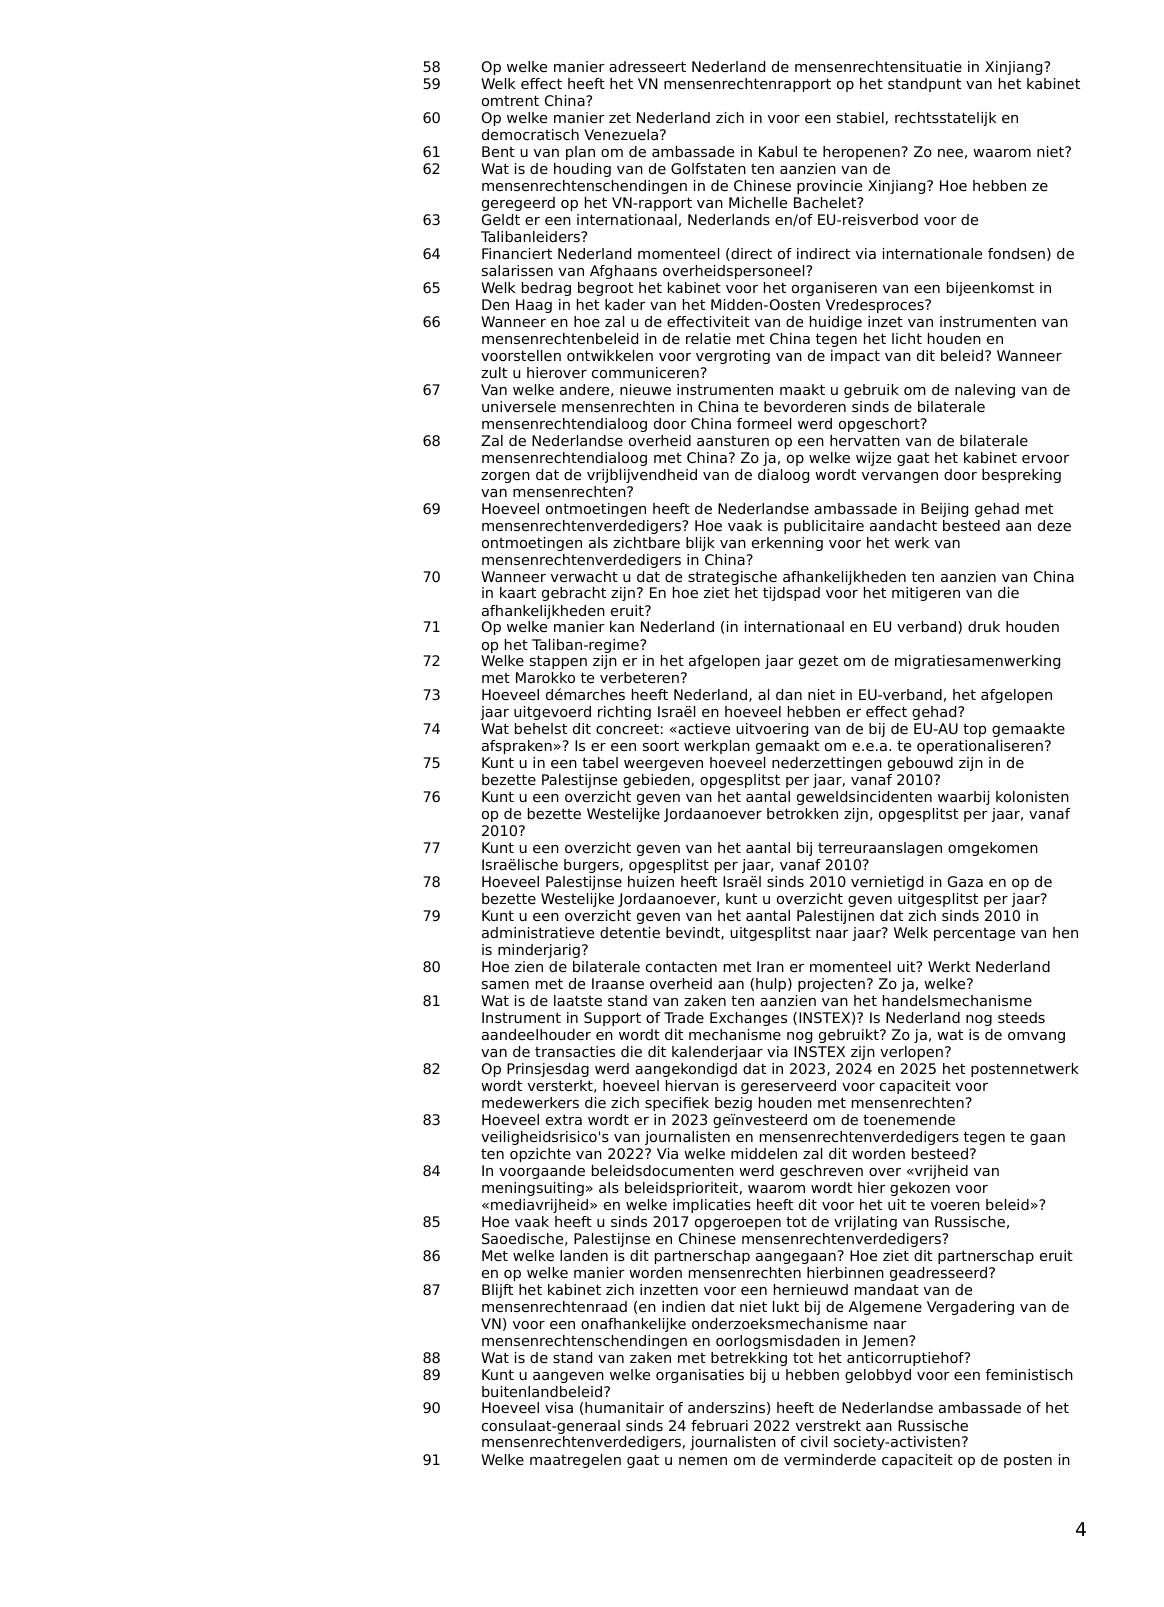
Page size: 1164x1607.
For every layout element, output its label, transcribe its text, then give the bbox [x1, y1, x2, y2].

table_cell Bent u van plan om de ambassade in Kabul te heropenen? Zo nee, waarom niet? [475, 144, 1087, 161]
table_cell Zal de Nederlandse overheid aansturen op een hervatten van de bilaterale mensenrechtendialoog met China? Zo ja, op welke wijze gaat het kabinet ervoor zorgen dat de vrijblijvendheid van de dialoog wordt vervangen door bespreking van mensenrechten? [475, 433, 1087, 501]
table_cell 77 [422, 840, 475, 874]
table_cell Kunt u een overzicht geven van het aantal bij terreuraanslagen omgekomen Israëlische burgers, opgesplitst per jaar, vanaf 2010? [475, 840, 1087, 874]
table_cell 63 [422, 212, 475, 246]
table_cell 62 [422, 161, 475, 212]
table_cell Hoe zien de bilaterale contacten met Iran er momenteel uit? Werkt Nederland samen met de Iraanse overheid aan (hulp) projecten? Zo ja, welke? [475, 959, 1087, 993]
table_cell 64 [422, 246, 475, 280]
table_cell 74 [422, 721, 475, 755]
table_cell Van welke andere, nieuwe instrumenten maakt u gebruik om de naleving van de universele mensenrechten in China te bevorderen sinds de bilaterale mensenrechtendialoog door China formeel werd opgeschort? [475, 382, 1087, 433]
table_cell 80 [422, 959, 475, 993]
table_cell Hoeveel visa (humanitair of anderszins) heeft de Nederlandse ambassade of het consulaat-generaal sinds 24 februari 2022 verstrekt aan Russische mensenrechtenverdedigers, journalisten of civil society-activisten? [475, 1400, 1087, 1451]
table_cell Met welke landen is dit partnerschap aangegaan? Hoe ziet dit partnerschap eruit en op welke manier worden mensenrechten hierbinnen geadresseerd? [475, 1248, 1087, 1282]
table_cell 76 [422, 789, 475, 840]
table_cell 79 [422, 908, 475, 959]
table_cell Hoeveel Palestijnse huizen heeft Israël sinds 2010 vernietigd in Gaza en op de bezette Westelijke Jordaanoever, kunt u overzicht geven uitgesplitst per jaar? [475, 874, 1087, 908]
table_cell 84 [422, 1163, 475, 1214]
table_cell Wat behelst dit concreet: «actieve uitvoering van de bij de EU-AU top gemaakte afspraken»? Is er een soort werkplan gemaakt om e.e.a. te operationaliseren? [475, 721, 1087, 755]
table_cell 87 [422, 1282, 475, 1349]
table_cell 89 [422, 1366, 475, 1400]
table_cell 67 [422, 382, 475, 433]
table_cell 85 [422, 1214, 475, 1248]
table_cell Welk effect heeft het VN mensenrechtenrapport op het standpunt van het kabinet omtrent China? [475, 76, 1087, 110]
table_cell In voorgaande beleidsdocumenten werd geschreven over «vrijheid van meningsuiting» als beleidsprioriteit, waarom wordt hier gekozen voor «mediavrijheid» en welke implicaties heeft dit voor het uit te voeren beleid»? [475, 1163, 1087, 1214]
table_cell 91 [422, 1451, 475, 1468]
table_cell Hoe vaak heeft u sinds 2017 opgeroepen tot de vrijlating van Russische, Saoedische, Palestijnse en Chinese mensenrechtenverdedigers? [475, 1214, 1087, 1248]
table_cell Wanneer en hoe zal u de effectiviteit van de huidige inzet van instrumenten van mensenrechtenbeleid in de relatie met China tegen het licht houden en voorstellen ontwikkelen voor vergroting van de impact van dit beleid? Wanneer zult u hierover communiceren? [475, 314, 1087, 382]
table_cell 70 [422, 569, 475, 619]
table_cell 71 [422, 619, 475, 653]
table_cell Kunt u een overzicht geven van het aantal Palestijnen dat zich sinds 2010 in administratieve detentie bevindt, uitgesplitst naar jaar? Welk percentage van hen is minderjarig? [475, 908, 1087, 959]
table_cell 65 [422, 280, 475, 314]
table_cell 61 [422, 144, 475, 161]
table_cell 83 [422, 1112, 475, 1163]
table_cell Op welke manier adresseert Nederland de mensenrechtensituatie in Xinjiang? [475, 59, 1087, 76]
table_cell Hoeveel démarches heeft Nederland, al dan niet in EU-verband, het afgelopen jaar uitgevoerd richting Israël en hoeveel hebben er effect gehad? [475, 687, 1087, 721]
table_cell Wanneer verwacht u dat de strategische afhankelijkheden ten aanzien van China in kaart gebracht zijn? En hoe ziet het tijdspad voor het mitigeren van die afhankelijkheden eruit? [475, 569, 1087, 619]
table_cell 72 [422, 653, 475, 687]
table_cell Op welke manier zet Nederland zich in voor een stabiel, rechtsstatelijk en democratisch Venezuela? [475, 110, 1087, 144]
table_cell Wat is de laatste stand van zaken ten aanzien van het handelsmechanisme Instrument in Support of Trade Exchanges (INSTEX)? Is Nederland nog steeds aandeelhouder en wordt dit mechanisme nog gebruikt? Zo ja, wat is de omvang van de transacties die dit kalenderjaar via INSTEX zijn verlopen? [475, 993, 1087, 1061]
table_cell Hoeveel extra wordt er in 2023 geïnvesteerd om de toenemende veiligheidsrisico's van journalisten en mensenrechtenverdedigers tegen te gaan ten opzichte van 2022? Via welke middelen zal dit worden besteed? [475, 1112, 1087, 1163]
table_cell Welk bedrag begroot het kabinet voor het organiseren van een bijeenkomst in Den Haag in het kader van het Midden-Oosten Vredesproces? [475, 280, 1087, 314]
table_cell Kunt u in een tabel weergeven hoeveel nederzettingen gebouwd zijn in de bezette Palestijnse gebieden, opgesplitst per jaar, vanaf 2010? [475, 755, 1087, 789]
table_cell 78 [422, 874, 475, 908]
table_cell Op welke manier kan Nederland (in internationaal en EU verband) druk houden op het Taliban-regime? [475, 619, 1087, 653]
table_cell 59 [422, 76, 475, 110]
table_cell 66 [422, 314, 475, 382]
table_cell Geldt er een internationaal, Nederlands en/of EU-reisverbod voor de Talibanleiders? [475, 212, 1087, 246]
table_cell Welke stappen zijn er in het afgelopen jaar gezet om de migratiesamenwerking met Marokko te verbeteren? [475, 653, 1087, 687]
table_cell 81 [422, 993, 475, 1061]
table_cell Wat is de houding van de Golfstaten ten aanzien van de mensenrechtenschendingen in de Chinese provincie Xinjiang? Hoe hebben ze geregeerd op het VN-rapport van Michelle Bachelet? [475, 161, 1087, 212]
table_cell Blijft het kabinet zich inzetten voor een hernieuwd mandaat van de mensenrechtenraad (en indien dat niet lukt bij de Algemene Vergadering van de VN) voor een onafhankelijke onderzoeksmechanisme naar mensenrechtenschendingen en oorlogsmisdaden in Jemen? [475, 1282, 1087, 1349]
table_cell 82 [422, 1061, 475, 1112]
table_cell 88 [422, 1350, 475, 1366]
table_cell 86 [422, 1248, 475, 1282]
table_cell Kunt u aangeven welke organisaties bij u hebben gelobbyd voor een feministisch buitenlandbeleid? [475, 1366, 1087, 1400]
table_cell Wat is de stand van zaken met betrekking tot het anticorruptiehof? [475, 1350, 1087, 1366]
table_cell 58 [422, 59, 475, 76]
table_cell Financiert Nederland momenteel (direct of indirect via internationale fondsen) de salarissen van Afghaans overheidspersoneel? [475, 246, 1087, 280]
table_cell 60 [422, 110, 475, 144]
table_cell Kunt u een overzicht geven van het aantal geweldsincidenten waarbij kolonisten op de bezette Westelijke Jordaanoever betrokken zijn, opgesplitst per jaar, vanaf 2010? [475, 789, 1087, 840]
table_cell 69 [422, 501, 475, 568]
table_cell Hoeveel ontmoetingen heeft de Nederlandse ambassade in Beijing gehad met mensenrechtenverdedigers? Hoe vaak is publicitaire aandacht besteed aan deze ontmoetingen als zichtbare blijk van erkenning voor het werk van mensenrechtenverdedigers in China? [475, 501, 1087, 568]
table_cell Welke maatregelen gaat u nemen om de verminderde capaciteit op de posten in [475, 1451, 1087, 1468]
table_cell 75 [422, 755, 475, 789]
table_cell 90 [422, 1400, 475, 1451]
table_cell Op Prinsjesdag werd aangekondigd dat in 2023, 2024 en 2025 het postennetwerk wordt versterkt, hoeveel hiervan is gereserveerd voor capaciteit voor medewerkers die zich specifiek bezig houden met mensenrechten? [475, 1061, 1087, 1112]
table_cell 68 [422, 433, 475, 501]
table_cell 73 [422, 687, 475, 721]
